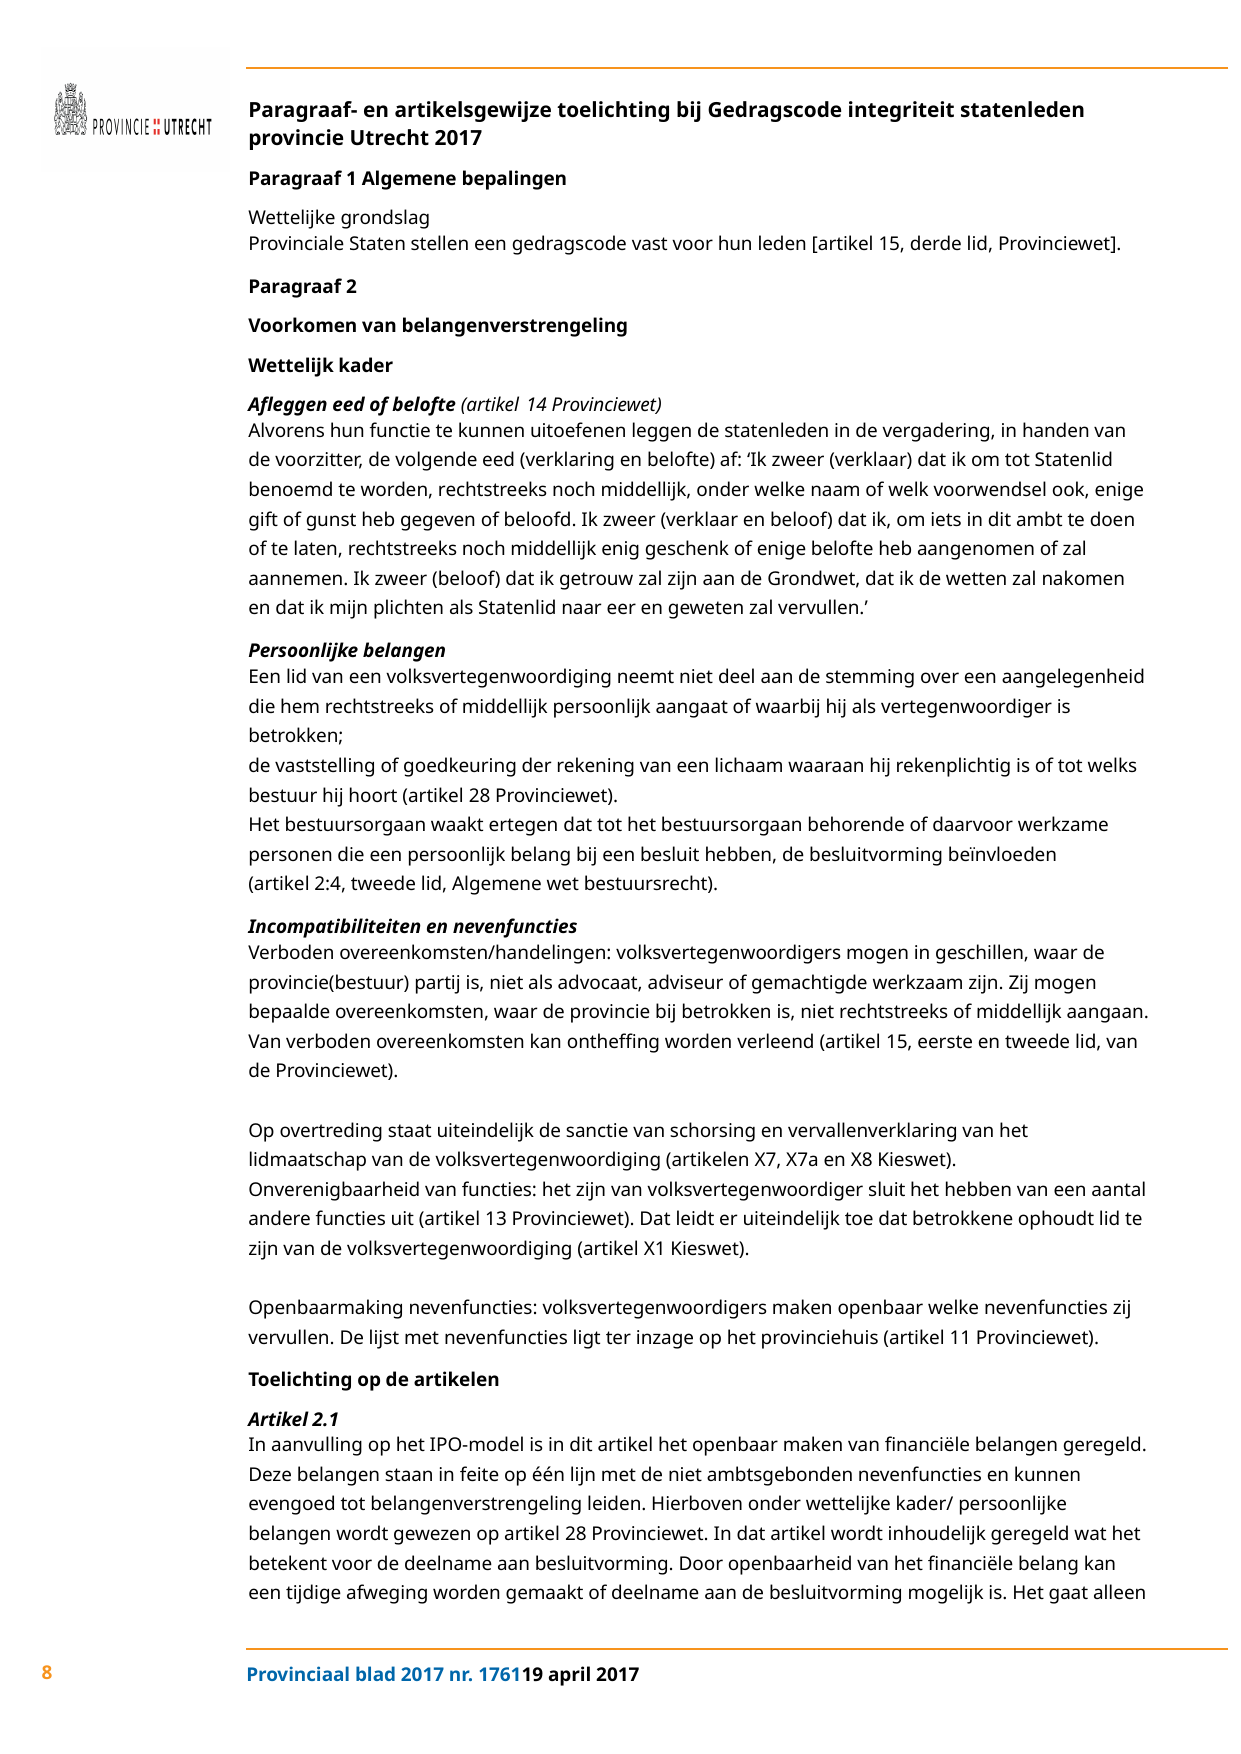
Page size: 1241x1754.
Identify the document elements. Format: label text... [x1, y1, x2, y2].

text Provinciale Staten stellen een gedragscode vast voor hun leden [artikel 15, derde lid, Provinciewet]. [248, 230, 1152, 256]
text Toelichting op de artikelen [248, 1366, 1152, 1392]
text Paragraaf 2 [248, 273, 1152, 299]
text In aanvulling op het IPO-model is in dit artikel het openbaar maken van financiële belangen geregeld. Deze belangen staan in feite op één lijn met de niet ambtsgebonden nevenfuncties en kunnen evengoed tot belangenverstrengeling leiden. Hierboven onder wettelijke kader/ persoonlijke belangen wordt gewezen op artikel 28 Provinciewet. In dat artikel wordt inhoudelijk geregeld wat het betekent voor de deelname aan besluitvorming. Door openbaarheid van het financiële belang kan een tijdige afweging worden gemaakt of deelname aan de besluitvorming mogelijk is. Het gaat alleen [248, 1431, 1152, 1605]
picture [41, 47, 231, 172]
text Artikel 2.1 [248, 1406, 1152, 1431]
text Wettelijke grondslag [248, 204, 1152, 230]
text Voorkomen van belangenverstrengeling [248, 313, 1152, 338]
text Paragraaf- en artikelsgewijze toelichting bij Gedragscode integriteit statenleden provincie Utrecht 2017 [248, 95, 1152, 152]
table_header Wettelijk kader Afleggen eed of belofte (artikel 14 Provinciewet) Alvorens hun functie te kunnen uitoefenen leggen de statenleden in de vergadering, in handen van de voorzitter, de volgende eed (verklaring en belofte) af: ‘Ik zweer (verklaar) dat ik om tot Statenlid benoemd te worden, rechtstreeks noch middellijk, onder welke naam of welk voorwendsel ook, enige gift of gunst heb gegeven of beloofd. Ik zweer (verklaar en beloof) dat ik, om iets in dit ambt te doen of te laten, rechtstreeks noch middellijk enig geschenk of enige belofte heb aangenomen of zal aannemen. Ik zweer (beloof) dat ik getrouw zal zijn aan de Grondwet, dat ik de wetten zal nakomen en dat ik mijn plichten als Statenlid naar eer en geweten zal vervullen.’ Persoonlijke belangen Een lid van een volksvertegenwoordiging neemt niet deel aan de stemming over een aangelegenheid die hem rechtstreeks of middellijk persoonlijk aangaat of waarbij hij als vertegenwoordiger is betrokken; de vaststelling of goedkeuring der rekening van een lichaam waaraan hij rekenplichtig is of tot welks bestuur hij hoort (artikel 28 Provinciewet). Het bestuursorgaan waakt ertegen dat tot het bestuursorgaan behorende of daarvoor werkzame personen die een persoonlijk belang bij een besluit hebben, de besluitvorming beïnvloeden (artikel 2:4, tweede lid, Algemene wet bestuursrecht). Incompatibiliteiten en nevenfuncties Verboden overeenkomsten/handelingen: volksvertegenwoordigers mogen in geschillen, waar de provincie(bestuur) partij is, niet als advocaat, adviseur of gemachtigde werkzaam zijn. Zij mogen bepaalde overeenkomsten, waar de provincie bij betrokken is, niet rechtstreeks of middellijk aangaan. Van verboden overeenkomsten kan ontheffing worden verleend (artikel 15, eerste en tweede lid, van de Provinciewet). Op overtreding staat uiteindelijk de sanctie van schorsing en vervallenverklaring van het lidmaatschap van de volksvertegenwoordiging (artikelen X7, X7a en X8 Kieswet). Onverenigbaarheid van functies: het zijn van volksvertegenwoordiger sluit het hebben van een aantal andere functies uit (artikel 13 Provinciewet). Dat leidt er uiteindelijk toe dat betrokkene ophoudt lid te zijn van de volksvertegenwoordiging (artikel X1 Kieswet). Openbaarmaking nevenfuncties: volksvertegenwoordigers maken openbaar welke nevenfuncties zij vervullen. De lijst met nevenfuncties ligt ter inzage op het provinciehuis (artikel 11 Provinciewet). [248, 339, 1152, 1350]
text Paragraaf 1 Algemene bepalingen [248, 165, 1152, 191]
